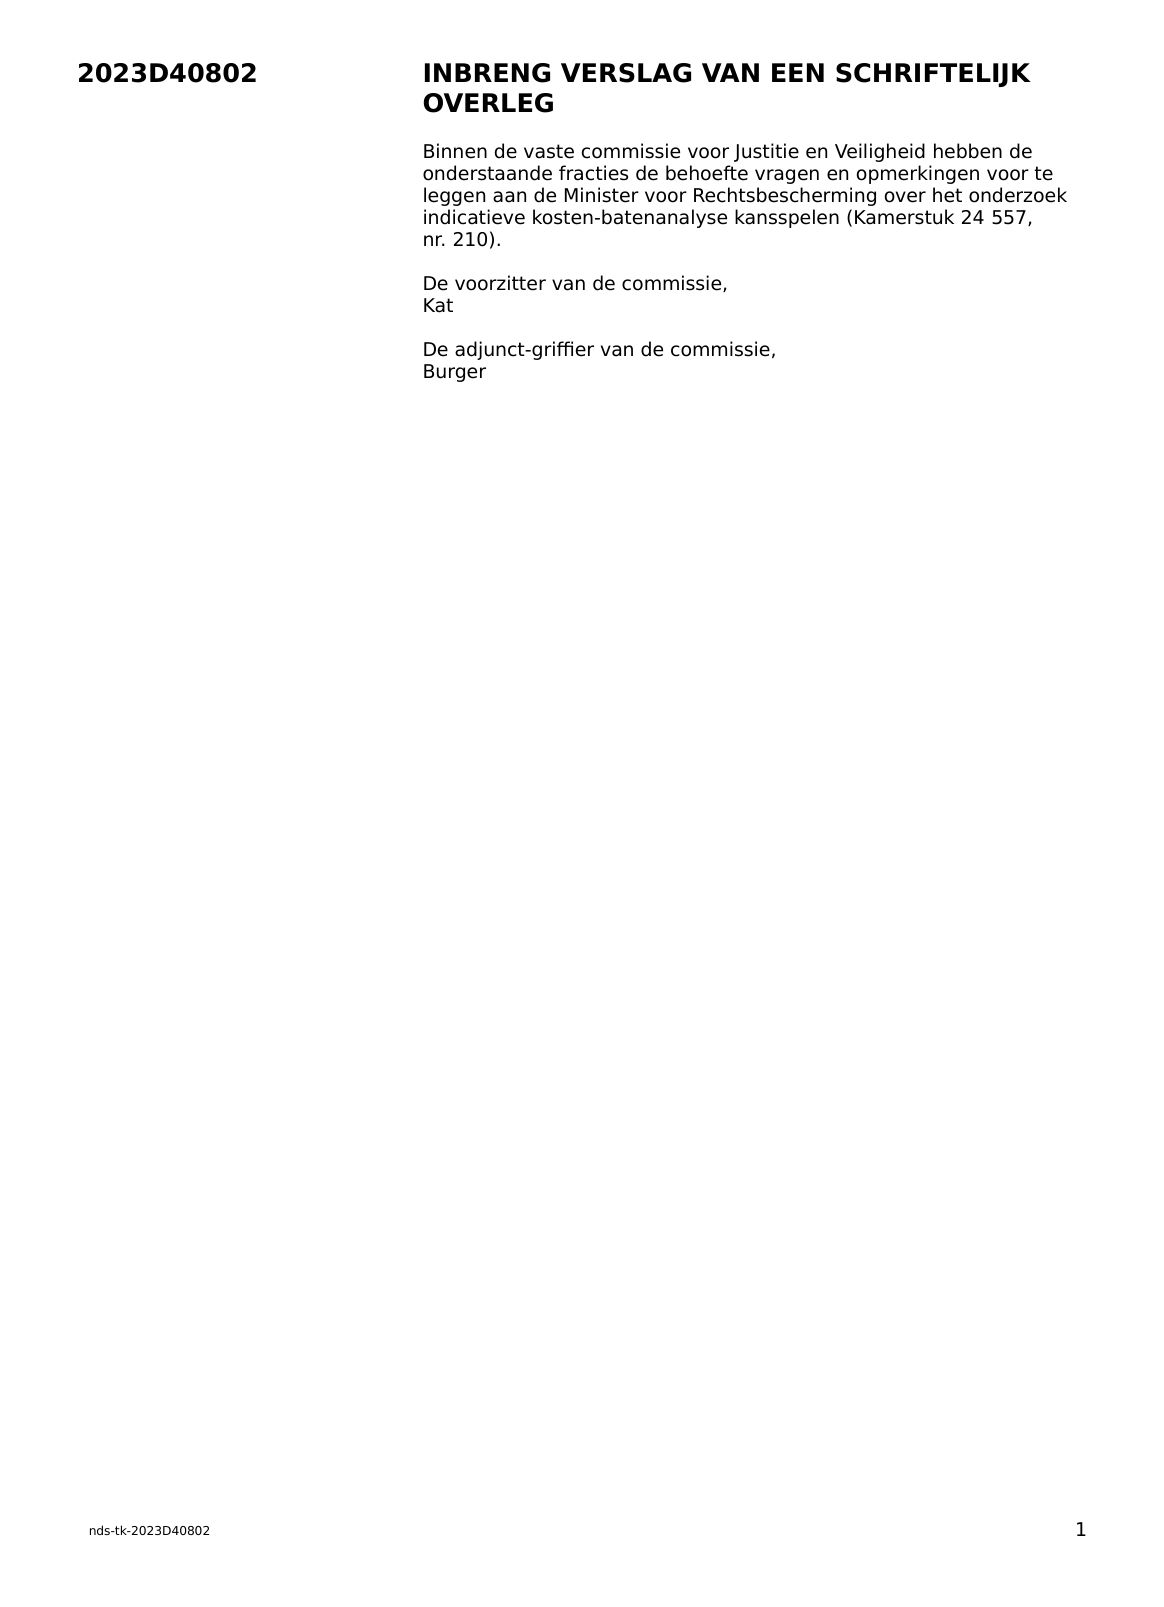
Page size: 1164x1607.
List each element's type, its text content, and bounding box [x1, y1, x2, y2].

text Kat [422, 295, 1087, 317]
text Burger [422, 361, 1087, 383]
text Binnen de vaste commissie voor Justitie en Veiligheid hebben de onderstaande fracties de behoefte vragen en opmerkingen voor te leggen aan de Minister voor Rechtsbescherming over het onderzoek indicatieve kosten-batenanalyse kansspelen (Kamerstuk 24 557, nr. 210). [422, 141, 1087, 251]
text 2023D40802 INBRENG VERSLAG VAN EEN SCHRIFTELIJK OVERLEG [77, 59, 1087, 118]
text De voorzitter van de commissie, [422, 273, 1087, 295]
text De adjunct-griffier van de commissie, [422, 339, 1087, 361]
text nds-tk-2023D40802 [88, 1524, 323, 1538]
